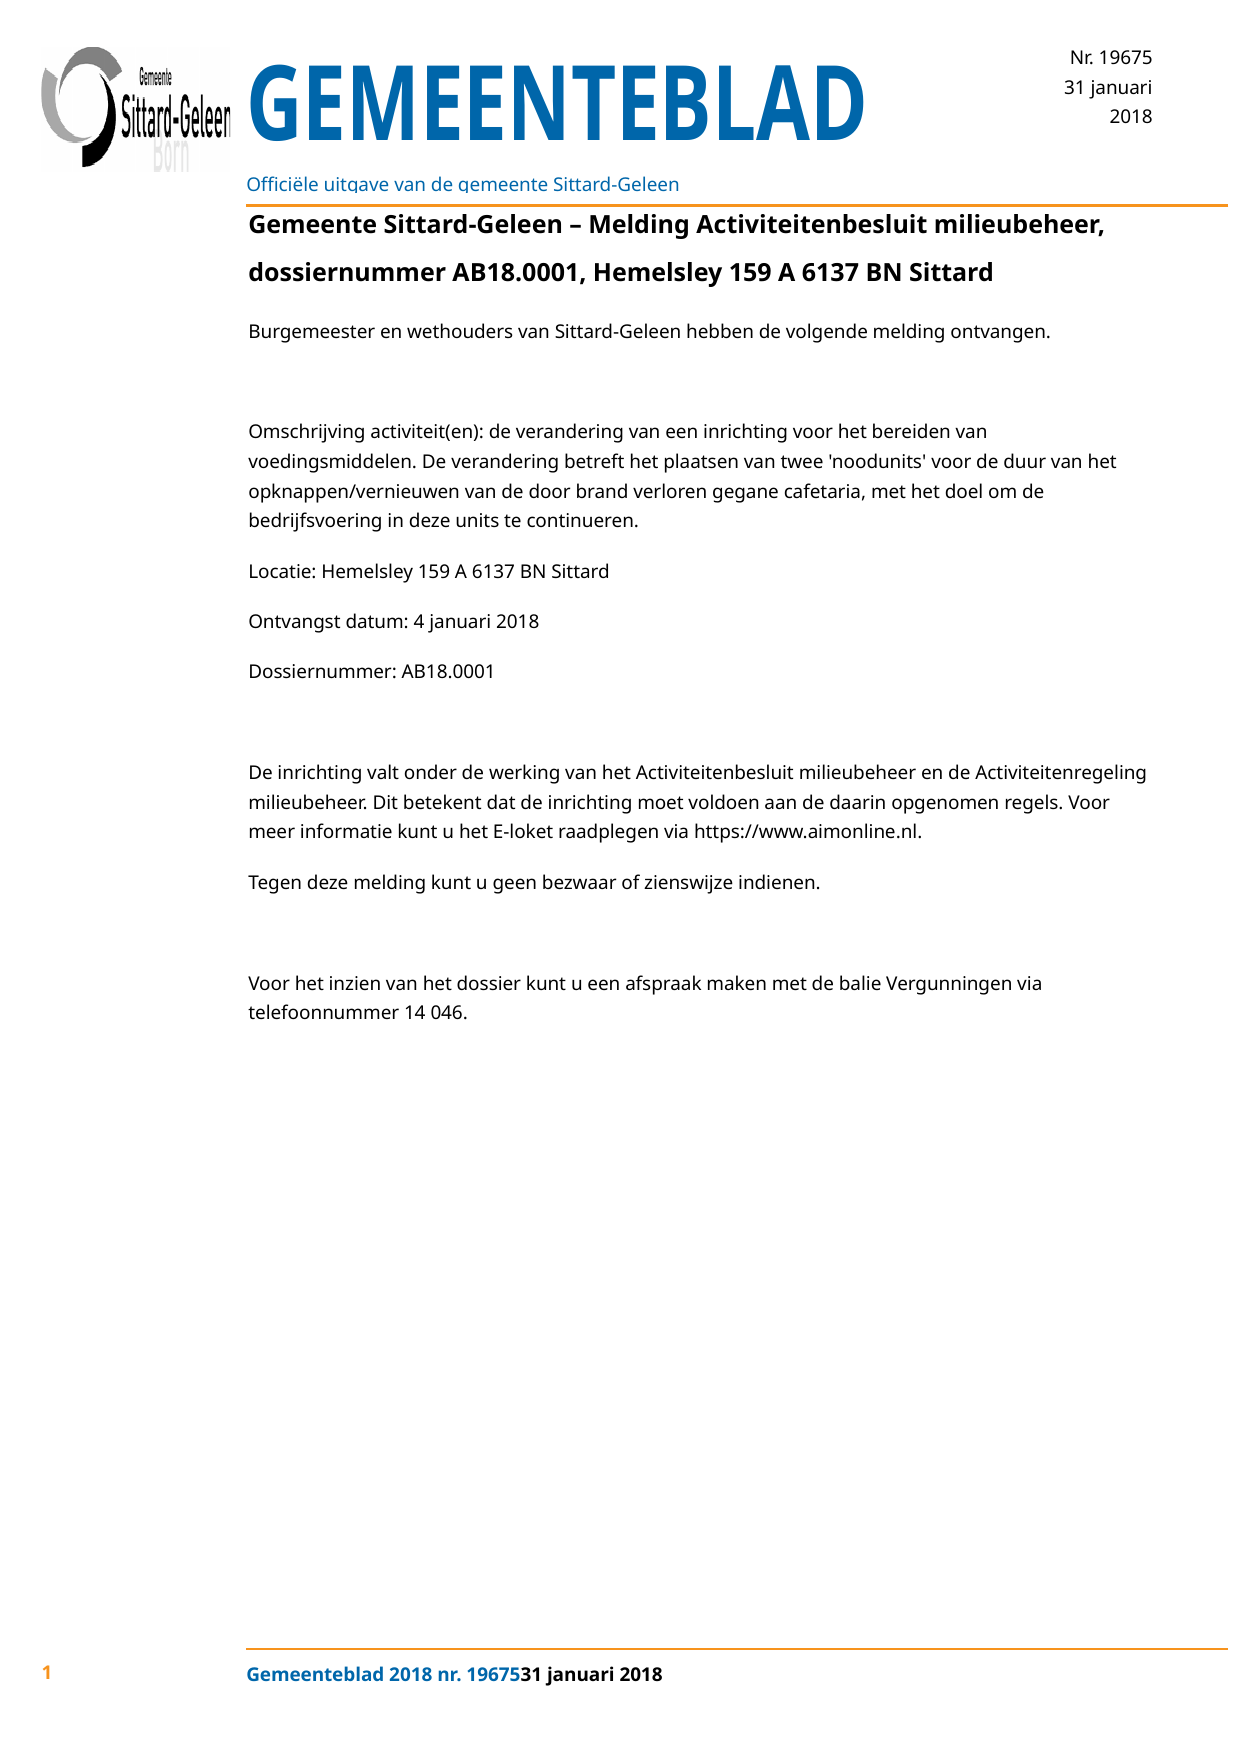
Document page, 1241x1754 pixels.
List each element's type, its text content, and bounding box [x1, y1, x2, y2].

text Voor het inzien van het dossier kunt u een afspraak maken met de balie Vergunningen via telefoonnummer 14 046. [248, 970, 1152, 1025]
text Ontvangst datum: 4 januari 2018 [248, 608, 1152, 634]
text Tegen deze melding kunt u geen bezwaar of zienswijze indienen. [248, 869, 1152, 895]
picture [41, 47, 231, 172]
text Dossiernummer: AB18.0001 [248, 659, 1152, 684]
text Burgemeester en wethouders van Sittard-Geleen hebben de volgende melding ontvangen. [248, 318, 1152, 344]
text Omschrijving activiteit(en): de verandering van een inrichting voor het bereiden van voedingsmiddelen. De verandering betreft het plaatsen van twee 'noodunits' voor de duur van het opknappen/vernieuwen van de door brand verloren gegane cafetaria, met het doel om de bedrijfsvoering in deze units te continueren. [248, 419, 1152, 533]
text De inrichting valt onder de werking van het Activiteitenbesluit milieubeheer en de Activiteitenregeling milieubeheer. Dit betekent dat de inrichting moet voldoen aan de daarin opgenomen regels. Voor meer informatie kunt u het E-loket raadplegen via https://www.aimonline.nl. [248, 759, 1152, 844]
text Gemeente Sittard-Geleen – Melding Activiteitenbesluit milieubeheer, dossiernummer AB18.0001, Hemelsley 159 A 6137 BN Sittard [248, 207, 1152, 288]
text Locatie: Hemelsley 159 A 6137 BN Sittard [248, 558, 1152, 584]
